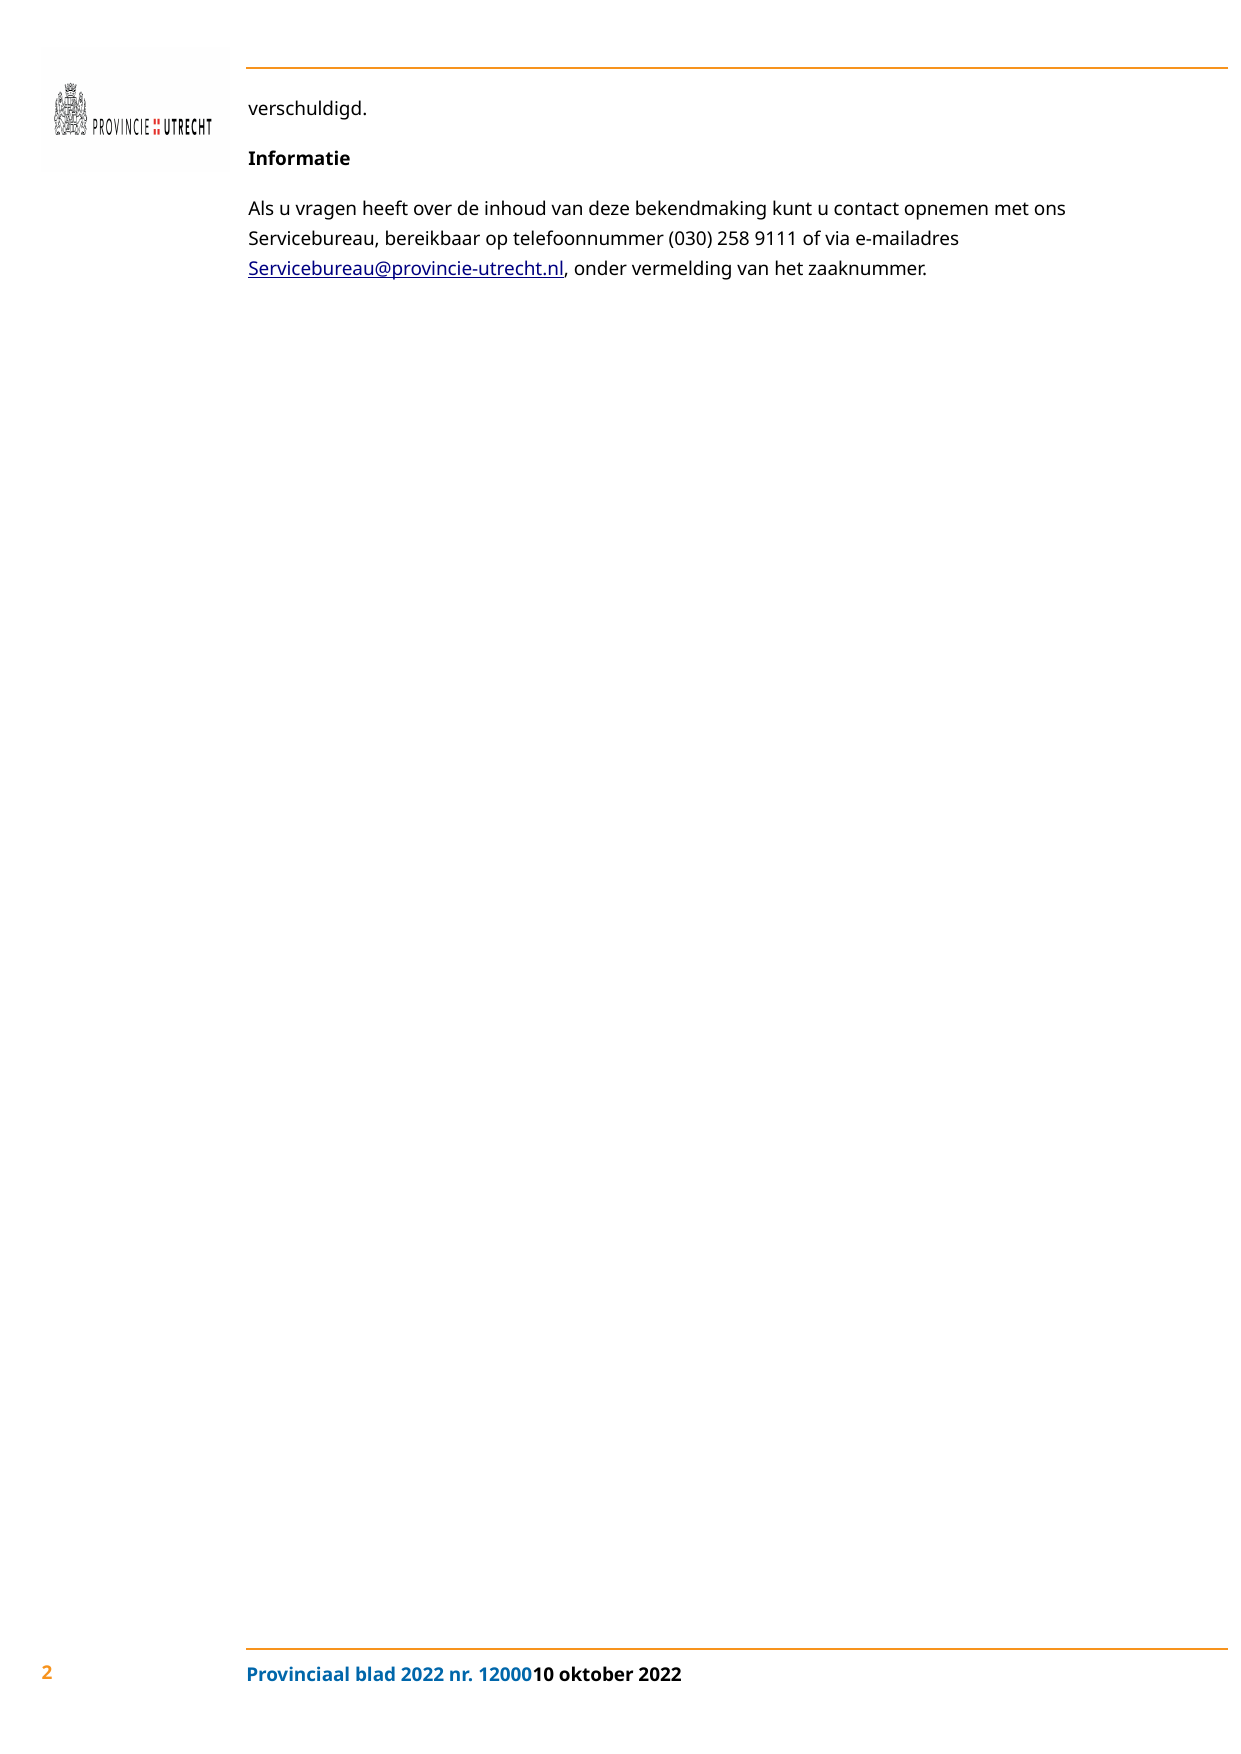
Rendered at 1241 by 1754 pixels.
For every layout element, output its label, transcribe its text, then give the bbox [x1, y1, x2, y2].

picture [41, 47, 231, 172]
text Als u vragen heeft over de inhoud van deze bekendmaking kunt u contact opnemen met ons Servicebureau, bereikbaar op telefoonnummer (030) 258 9111 of via e-mailadres Servicebureau@provincie-utrecht.nl, onder vermelding van het zaaknummer. [248, 196, 1152, 281]
text verschuldigd. [248, 95, 1152, 121]
text Informatie [248, 145, 1152, 171]
